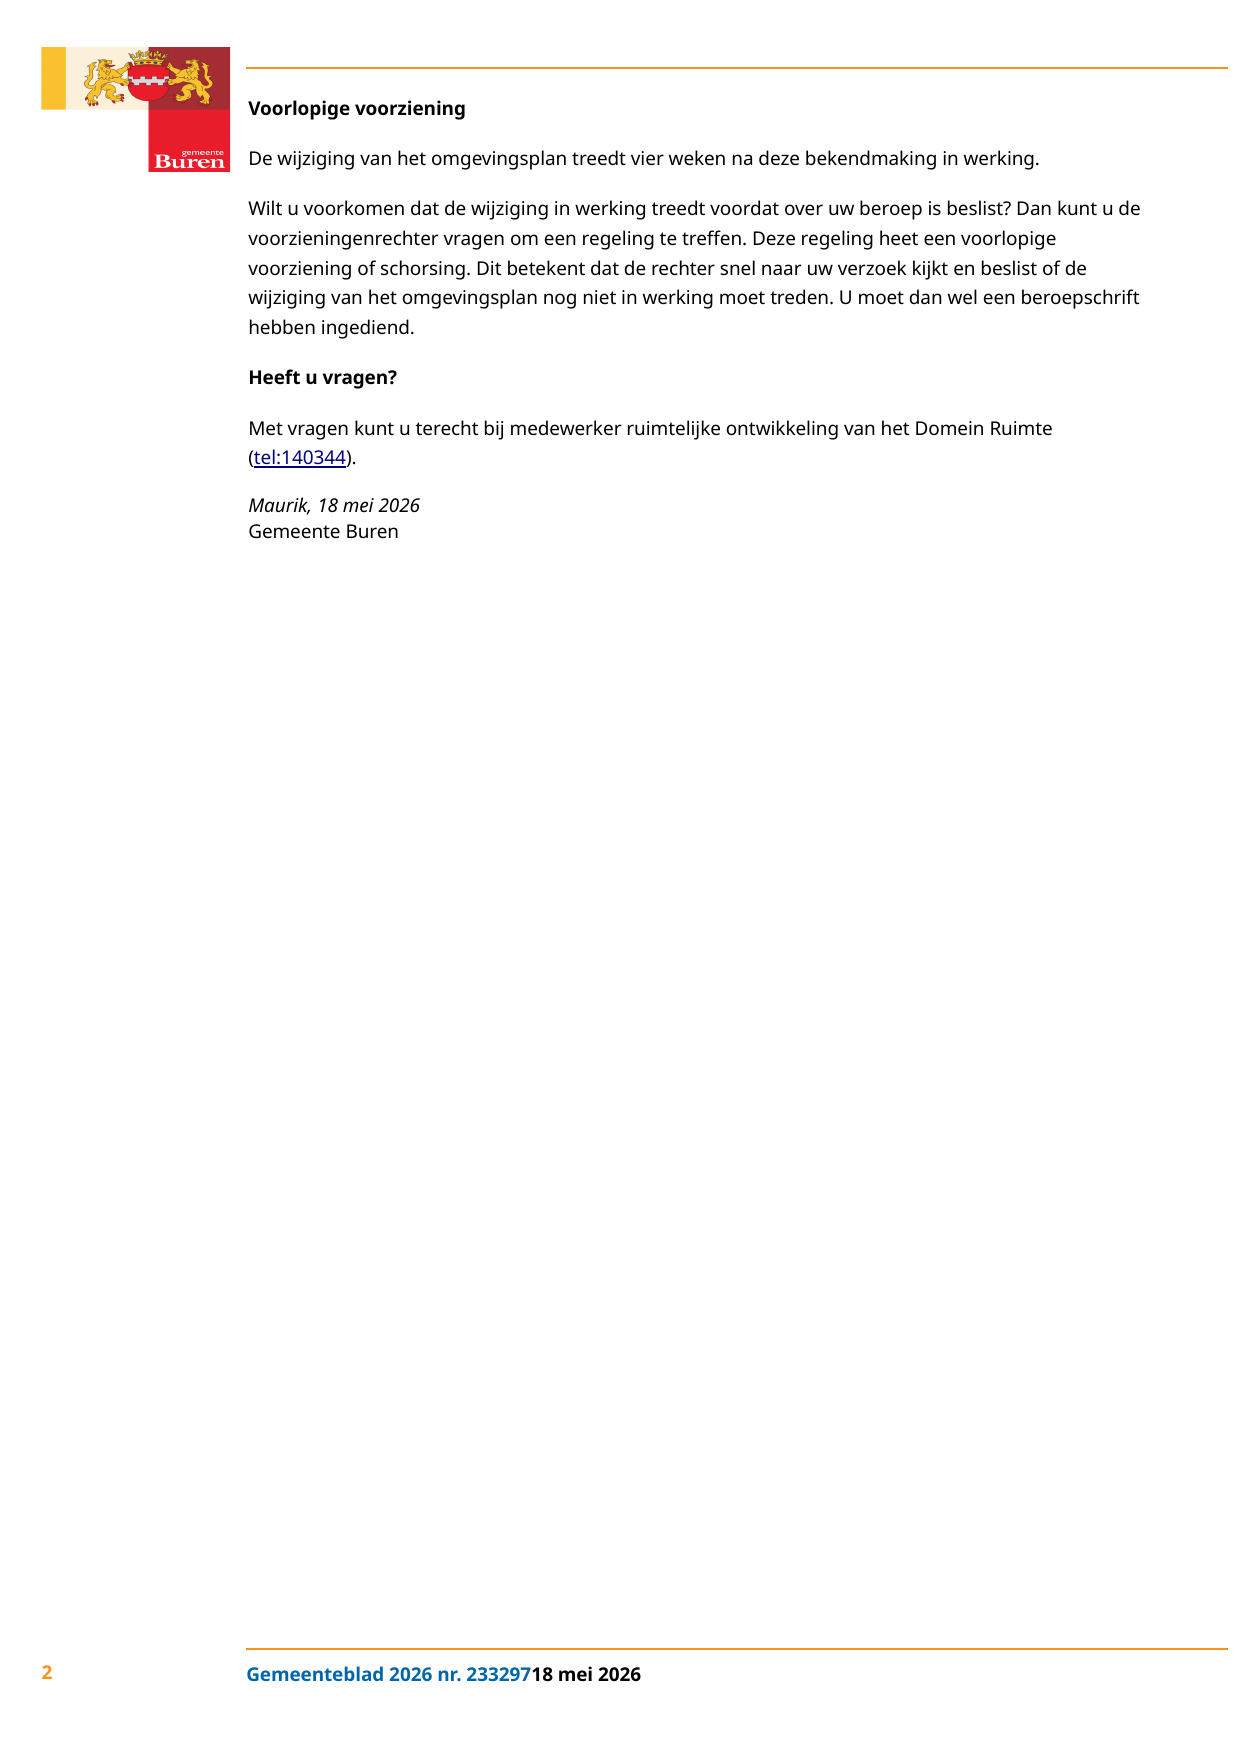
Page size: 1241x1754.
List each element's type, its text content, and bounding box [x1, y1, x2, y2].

text Met vragen kunt u terecht bij medewerker ruimtelijke ontwikkeling van het Domein Ruimte (tel:140344). [248, 415, 1152, 470]
text Heeft u vragen? [248, 364, 1152, 390]
text Wilt u voorkomen dat de wijziging in werking treedt voordat over uw beroep is beslist? Dan kunt u de voorzieningenrechter vragen om een regeling te treffen. Deze regeling heet een voorlopige voorziening of schorsing. Dit betekent dat de rechter snel naar uw verzoek kijkt en beslist of de wijziging van het omgevingsplan nog niet in werking moet treden. U moet dan wel een beroepschrift hebben ingediend. [248, 196, 1152, 340]
text Voorlopige voorziening [248, 95, 1152, 121]
picture [41, 47, 231, 172]
text Gemeente Buren [248, 518, 1152, 544]
text De wijziging van het omgevingsplan treedt vier weken na deze bekendmaking in werking. [248, 145, 1152, 171]
text Maurik, 18 mei 2026 [248, 492, 1152, 518]
